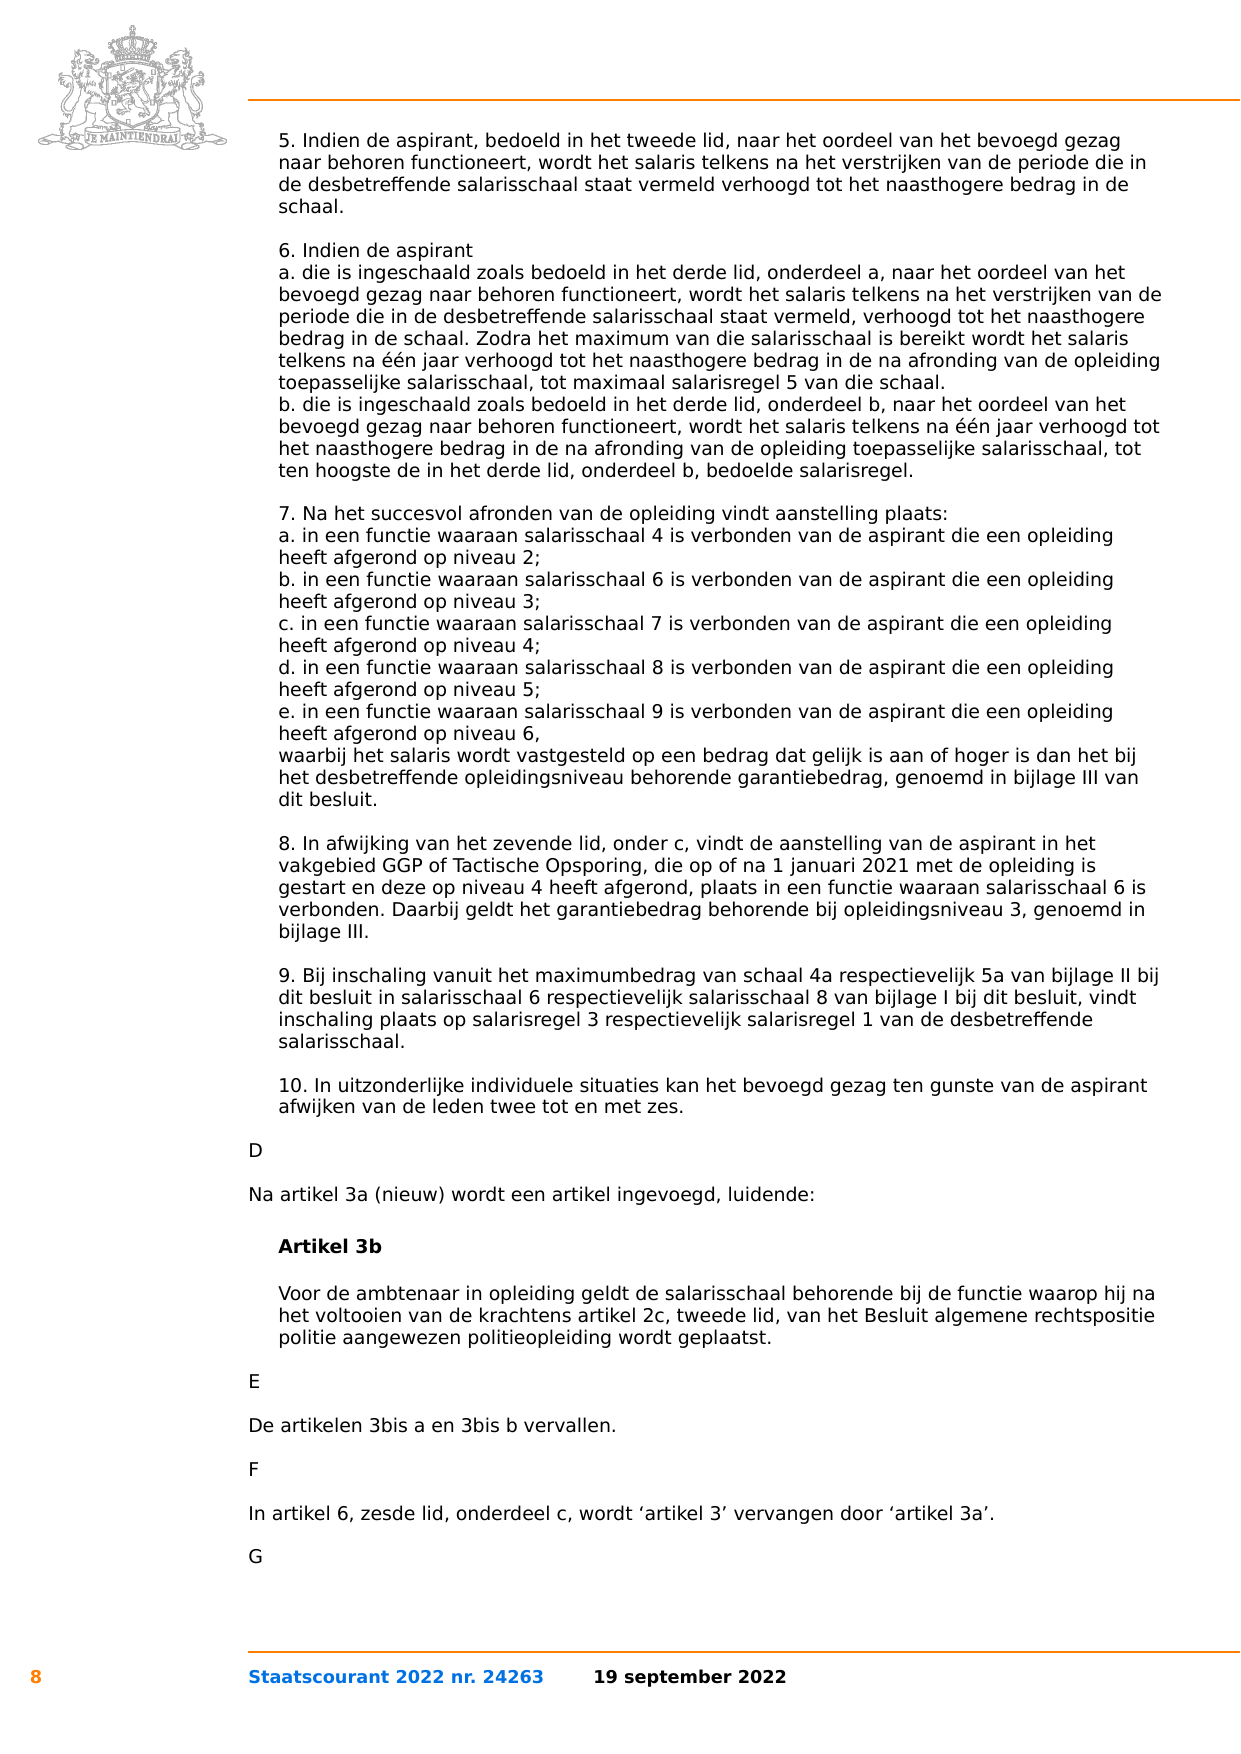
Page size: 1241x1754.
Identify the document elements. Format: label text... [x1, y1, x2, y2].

text d. in een functie waaraan salarisschaal 8 is verbonden van de aspirant die een opleiding heeft afgerond op niveau 5; [278, 657, 1163, 701]
text 5. Indien de aspirant, bedoeld in het tweede lid, naar het oordeel van het bevoegd gezag naar behoren functioneert, wordt het salaris telkens na het verstrijken van de periode die in de desbetreffende salarisschaal staat vermeld verhoogd tot het naasthogere bedrag in de schaal. [278, 130, 1163, 218]
text 6. Indien de aspirant [278, 240, 1163, 262]
picture [38, 25, 227, 150]
text Voor de ambtenaar in opleiding geldt de salarisschaal behorende bij de functie waarop hij na het voltooien van de krachtens artikel 2c, tweede lid, van het Besluit algemene rechtspositie politie aangewezen politieopleiding wordt geplaatst. [278, 1283, 1163, 1349]
text F [248, 1459, 1163, 1481]
text G [248, 1546, 1163, 1568]
text 8. In afwijking van het zevende lid, onder c, vindt de aanstelling van de aspirant in het vakgebied GGP of Tactische Opsporing, die op of na 1 januari 2021 met de opleiding is gestart en deze op niveau 4 heeft afgerond, plaats in een functie waaraan salarisschaal 6 is verbonden. Daarbij geldt het garantiebedrag behorende bij opleidingsniveau 3, genoemd in bijlage III. [278, 833, 1163, 943]
text a. in een functie waaraan salarisschaal 4 is verbonden van de aspirant die een opleiding heeft afgerond op niveau 2; [278, 525, 1163, 569]
text Na artikel 3a (nieuw) wordt een artikel ingevoegd, luidende: [248, 1184, 1163, 1206]
text D [248, 1140, 1163, 1162]
subtitle Artikel 3b [278, 1236, 1163, 1258]
text E [248, 1371, 1163, 1393]
text c. in een functie waaraan salarisschaal 7 is verbonden van de aspirant die een opleiding heeft afgerond op niveau 4; [278, 613, 1163, 657]
text b. die is ingeschaald zoals bedoeld in het derde lid, onderdeel b, naar het oordeel van het bevoegd gezag naar behoren functioneert, wordt het salaris telkens na één jaar verhoogd tot het naasthogere bedrag in de na afronding van de opleiding toepasselijke salarisschaal, tot ten hoogste de in het derde lid, onderdeel b, bedoelde salarisregel. [278, 393, 1163, 481]
text 10. In uitzonderlijke individuele situaties kan het bevoegd gezag ten gunste van de aspirant afwijken van de leden twee tot en met zes. [278, 1074, 1163, 1118]
text In artikel 6, zesde lid, onderdeel c, wordt ‘artikel 3’ vervangen door ‘artikel 3a’. [248, 1502, 1163, 1524]
text b. in een functie waaraan salarisschaal 6 is verbonden van de aspirant die een opleiding heeft afgerond op niveau 3; [278, 569, 1163, 613]
text e. in een functie waaraan salarisschaal 9 is verbonden van de aspirant die een opleiding heeft afgerond op niveau 6, [278, 701, 1163, 745]
text De artikelen 3bis a en 3bis b vervallen. [248, 1415, 1163, 1437]
text a. die is ingeschaald zoals bedoeld in het derde lid, onderdeel a, naar het oordeel van het bevoegd gezag naar behoren functioneert, wordt het salaris telkens na het verstrijken van de periode die in de desbetreffende salarisschaal staat vermeld, verhoogd tot het naasthogere bedrag in de schaal. Zodra het maximum van die salarisschaal is bereikt wordt het salaris telkens na één jaar verhoogd tot het naasthogere bedrag in de na afronding van de opleiding toepasselijke salarisschaal, tot maximaal salarisregel 5 van die schaal. [278, 262, 1163, 393]
text 7. Na het succesvol afronden van de opleiding vindt aanstelling plaats: [278, 503, 1163, 525]
text waarbij het salaris wordt vastgesteld op een bedrag dat gelijk is aan of hoger is dan het bij het desbetreffende opleidingsniveau behorende garantiebedrag, genoemd in bijlage III van dit besluit. [278, 745, 1163, 811]
text 9. Bij inschaling vanuit het maximumbedrag van schaal 4a respectievelijk 5a van bijlage II bij dit besluit in salarisschaal 6 respectievelijk salarisschaal 8 van bijlage I bij dit besluit, vindt inschaling plaats op salarisregel 3 respectievelijk salarisregel 1 van de desbetreffende salarisschaal. [278, 965, 1163, 1053]
